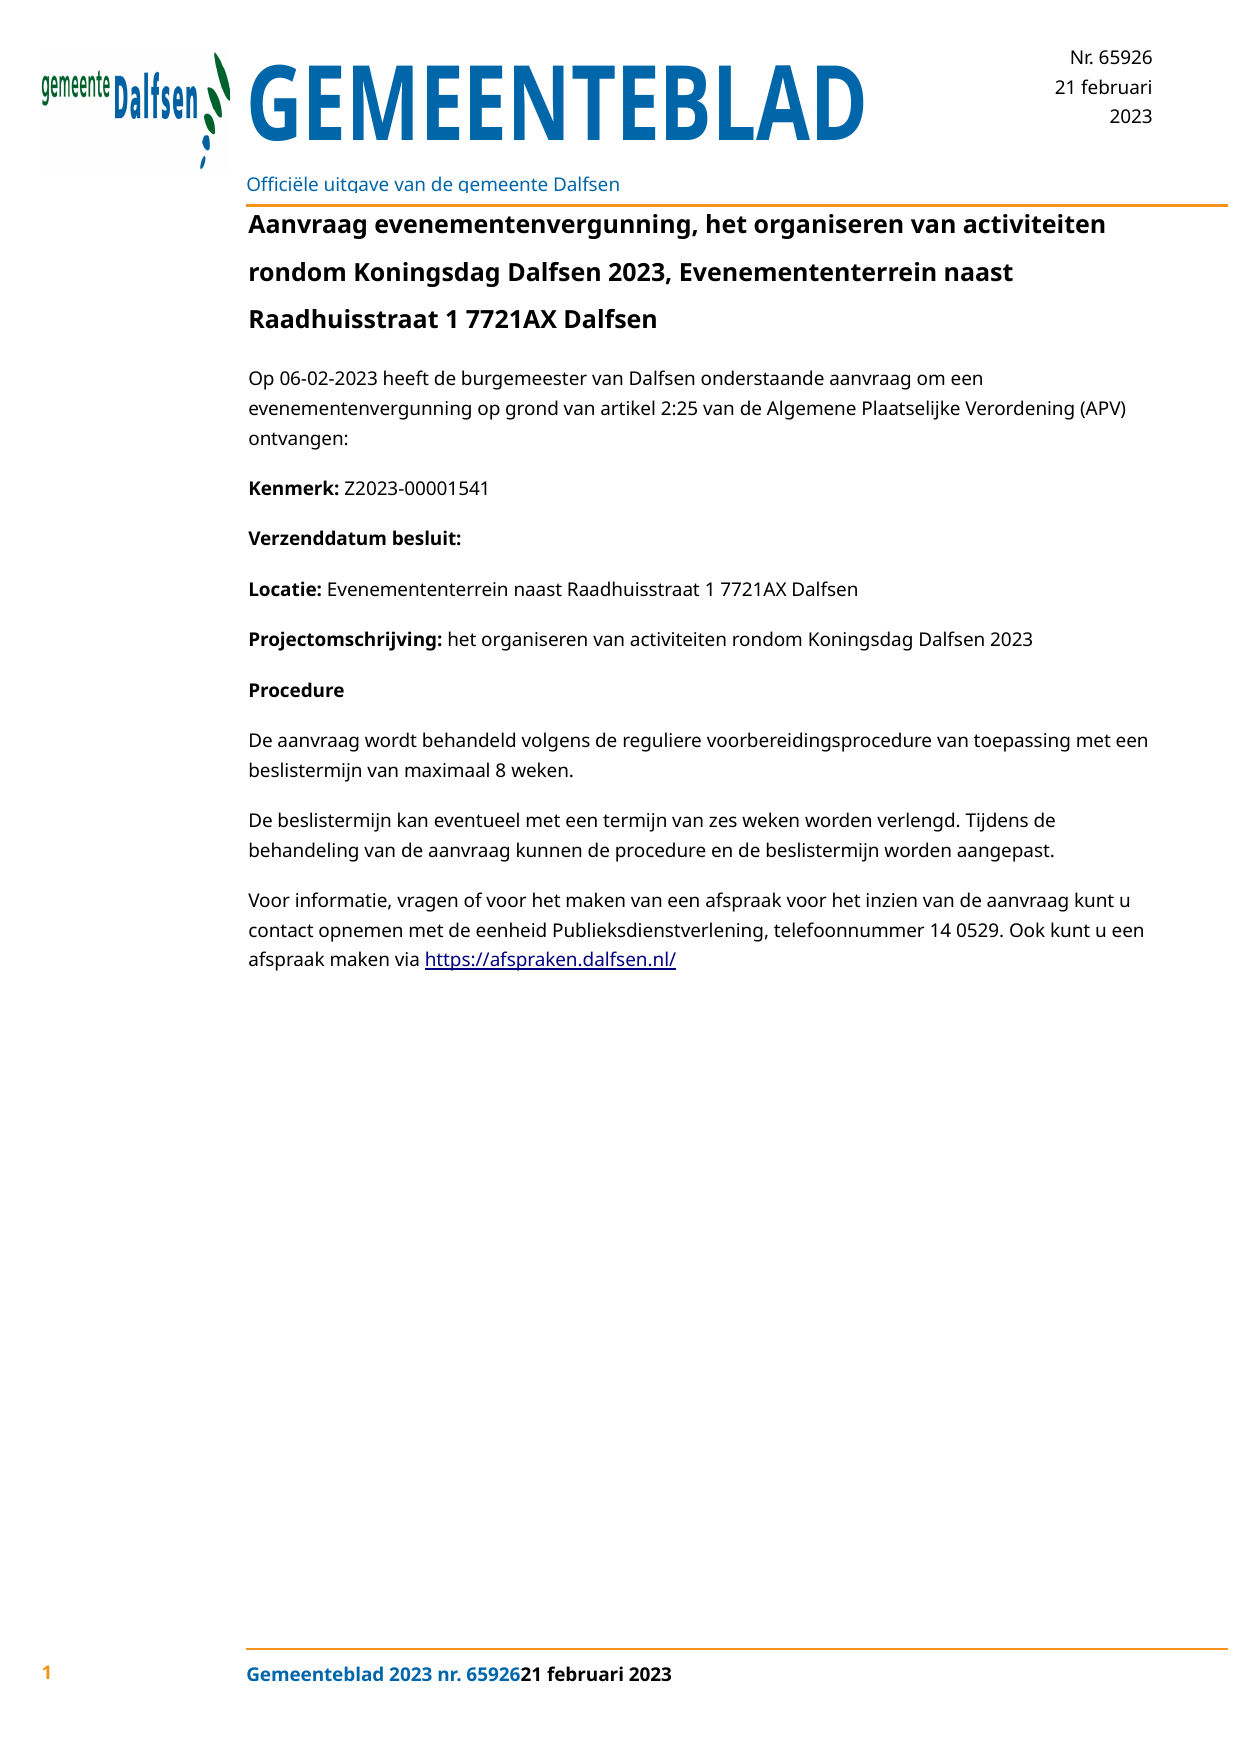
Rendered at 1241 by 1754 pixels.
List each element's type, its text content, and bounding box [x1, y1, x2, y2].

text Locatie: Evenemententerrein naast Raadhuisstraat 1 7721AX Dalfsen [248, 576, 1152, 602]
text De aanvraag wordt behandeld volgens de reguliere voorbereidingsprocedure van toepassing met een beslistermijn van maximaal 8 weken. [248, 727, 1152, 782]
text Projectomschrijving: het organiseren van activiteiten rondom Koningsdag Dalfsen 2023 [248, 626, 1152, 652]
text De beslistermijn kan eventueel met een termijn van zes weken worden verlengd. Tijdens de behandeling van de aanvraag kunnen de procedure en de beslistermijn worden aangepast. [248, 807, 1152, 862]
text Op 06-02-2023 heeft de burgemeester van Dalfsen onderstaande aanvraag om een evenementenvergunning op grond van artikel 2:25 van de Algemene Plaatselijke Verordening (APV) ontvangen: [248, 366, 1152, 450]
text Procedure [248, 677, 1152, 702]
picture [41, 47, 231, 172]
text Verzenddatum besluit: [248, 526, 1152, 551]
text Kenmerk: Z2023-00001541 [248, 475, 1152, 501]
text Voor informatie, vragen of voor het maken van een afspraak voor het inzien van de aanvraag kunt u contact opnemen met de eenheid Publieksdienstverlening, telefoonnummer 14 0529. Ook kunt u een afspraak maken via https://afspraken.dalfsen.nl/ [248, 887, 1152, 972]
text Aanvraag evenementenvergunning, het organiseren van activiteiten rondom Koningsdag Dalfsen 2023, Evenemententerrein naast Raadhuisstraat 1 7721AX Dalfsen [248, 207, 1152, 336]
